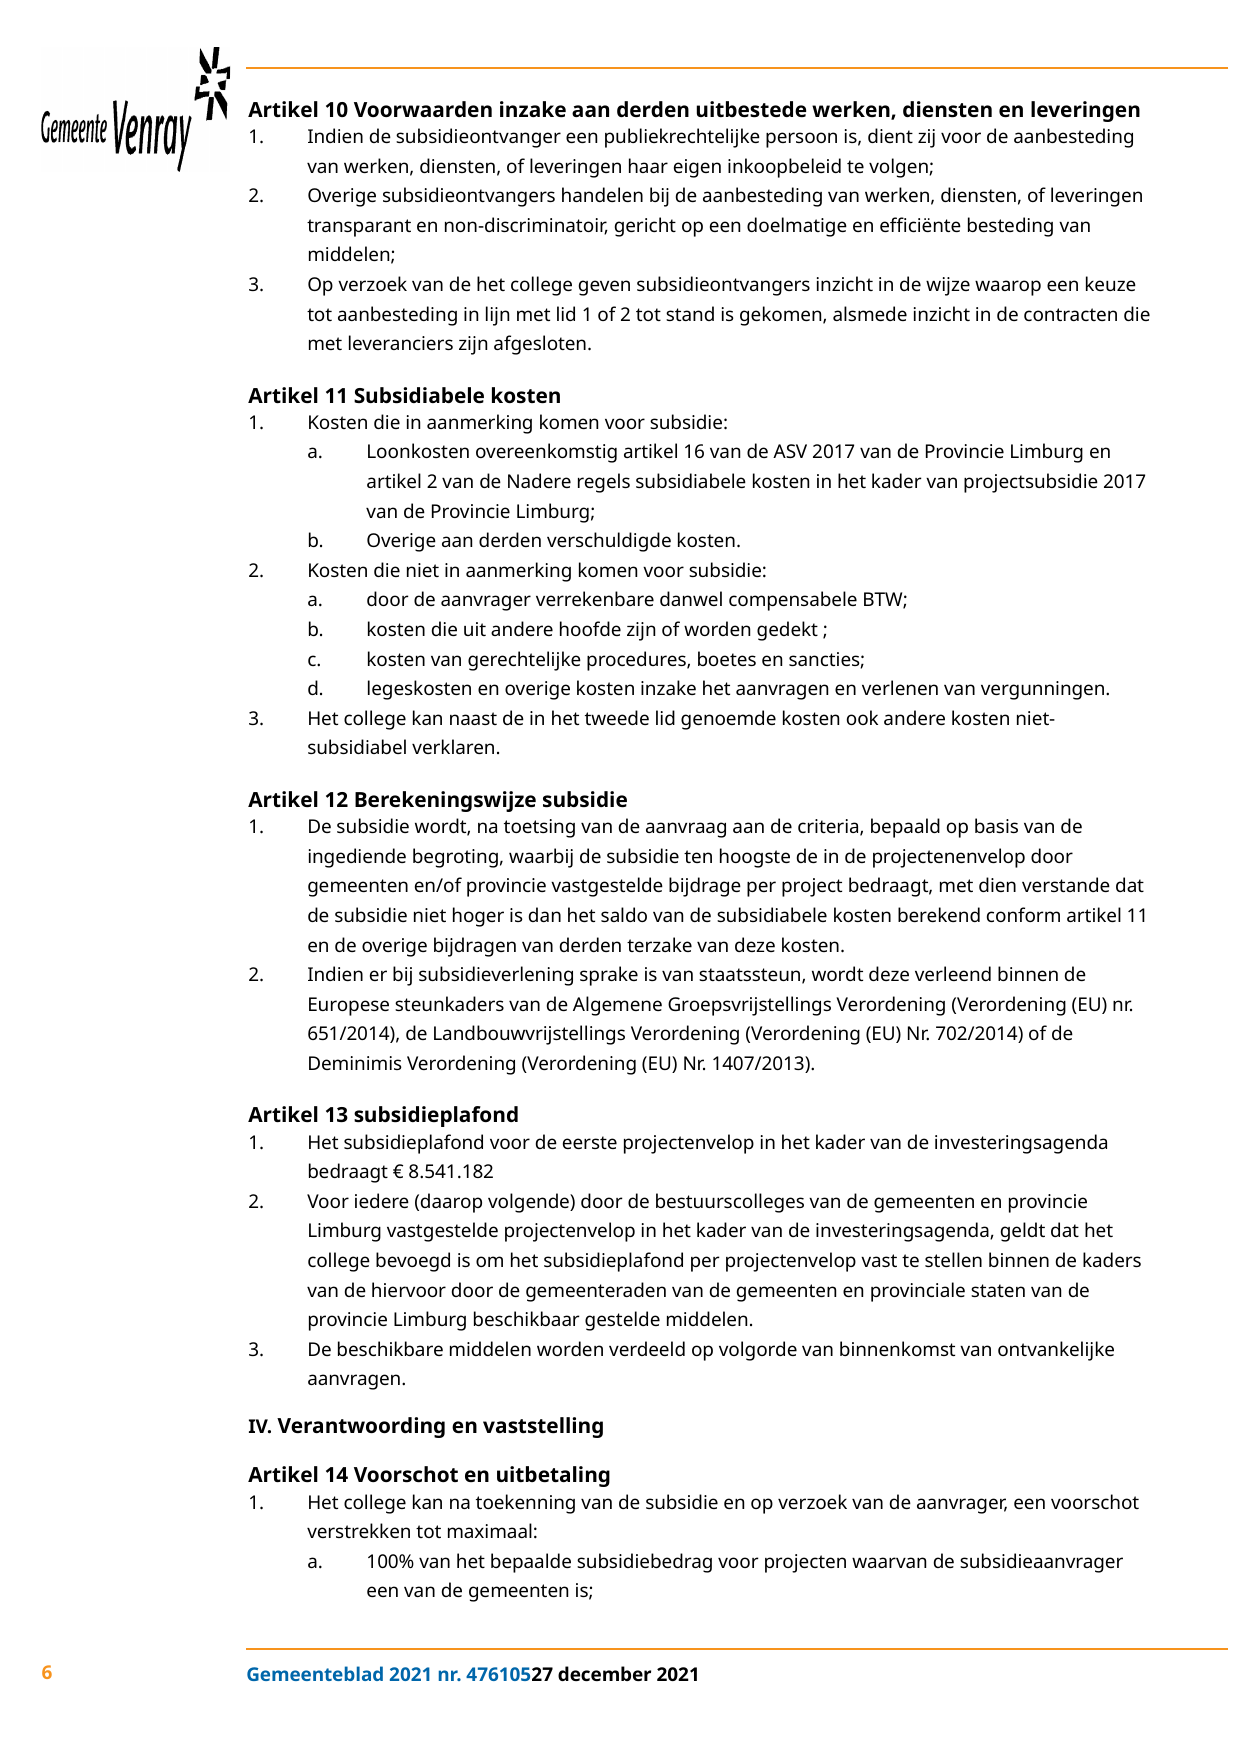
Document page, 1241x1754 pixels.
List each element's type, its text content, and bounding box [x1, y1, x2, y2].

list Overige aan derden verschuldigde kosten. [307, 527, 1152, 553]
list 100% van het bepaalde subsidiebedrag voor projecten waarvan de subsidieaanvrager een van de gemeenten is; [307, 1548, 1152, 1603]
text Artikel 13 subsidieplafond [248, 1101, 1152, 1129]
picture [41, 47, 231, 172]
list door de aanvrager verrekenbare danwel compensabele BTW; [307, 587, 1152, 612]
text IV. Verantwoording en vaststelling [248, 1411, 1152, 1440]
text Artikel 14 Voorschot en uitbetaling [248, 1461, 1152, 1489]
list Loonkosten overeenkomstig artikel 16 van de ASV 2017 van de Provincie Limburg en artikel 2 van de Nadere regels subsidiabele kosten in het kader van projectsubsidie 2017 van de Provincie Limburg; [307, 439, 1152, 524]
list Indien de subsidieontvanger een publiekrechtelijke persoon is, dient zij voor de aanbesteding van werken, diensten, of leveringen haar eigen inkoopbeleid te volgen; [248, 123, 1152, 178]
text Artikel 10 Voorwaarden inzake aan derden uitbestede werken, diensten en leveringen [248, 95, 1152, 123]
text Artikel 12 Berekeningswijze subsidie [248, 785, 1152, 813]
list Overige subsidieontvangers handelen bij de aanbesteding van werken, diensten, of leveringen transparant en non-discriminatoir, gericht op een doelmatige en efficiënte besteding van middelen; [248, 182, 1152, 267]
list legeskosten en overige kosten inzake het aanvragen en verlenen van vergunningen. [307, 675, 1152, 701]
list Het college kan naast de in het tweede lid genoemde kosten ook andere kosten niet-subsidiabel verklaren. [248, 705, 1152, 760]
list Voor iedere (daarop volgende) door de bestuurscolleges van de gemeenten en provincie Limburg vastgestelde projectenvelop in het kader van de investeringsagenda, geldt dat het college bevoegd is om het subsidieplafond per projectenvelop vast te stellen binnen de kaders van de hiervoor door de gemeenteraden van de gemeenten en provinciale staten van de provincie Limburg beschikbaar gestelde middelen. [248, 1188, 1152, 1332]
list Kosten die in aanmerking komen voor subsidie: [248, 409, 1152, 435]
list Het subsidieplafond voor de eerste projectenvelop in het kader van de investeringsagenda bedraagt € 8.541.182 [248, 1129, 1152, 1184]
list Indien er bij subsidieverlening sprake is van staatssteun, wordt deze verleend binnen de Europese steunkaders van de Algemene Groepsvrijstellings Verordening (Verordening (EU) nr. 651/2014), de Landbouwvrijstellings Verordening (Verordening (EU) Nr. 702/2014) of de Deminimis Verordening (Verordening (EU) Nr. 1407/2013). [248, 961, 1152, 1076]
list De beschikbare middelen worden verdeeld op volgorde van binnenkomst van ontvankelijke aanvragen. [248, 1336, 1152, 1391]
list kosten van gerechtelijke procedures, boetes en sancties; [307, 646, 1152, 672]
list Kosten die niet in aanmerking komen voor subsidie: [248, 557, 1152, 583]
list Het college kan na toekenning van de subsidie en op verzoek van de aanvrager, een voorschot verstrekken tot maximaal: [248, 1489, 1152, 1544]
list kosten die uit andere hoofde zijn of worden gedekt ; [307, 616, 1152, 642]
text Artikel 11 Subsidiabele kosten [248, 381, 1152, 409]
list Op verzoek van de het college geven subsidieontvangers inzicht in de wijze waarop een keuze tot aanbesteding in lijn met lid 1 of 2 tot stand is gekomen, alsmede inzicht in de contracten die met leveranciers zijn afgesloten. [248, 271, 1152, 356]
list De subsidie wordt, na toetsing van de aanvraag aan de criteria, bepaald op basis van de ingediende begroting, waarbij de subsidie ten hoogste de in de projectenenvelop door gemeenten en/of provincie vastgestelde bijdrage per project bedraagt, met dien verstande dat de subsidie niet hoger is dan het saldo van de subsidiabele kosten berekend conform artikel 11 en de overige bijdragen van derden terzake van deze kosten. [248, 813, 1152, 957]
